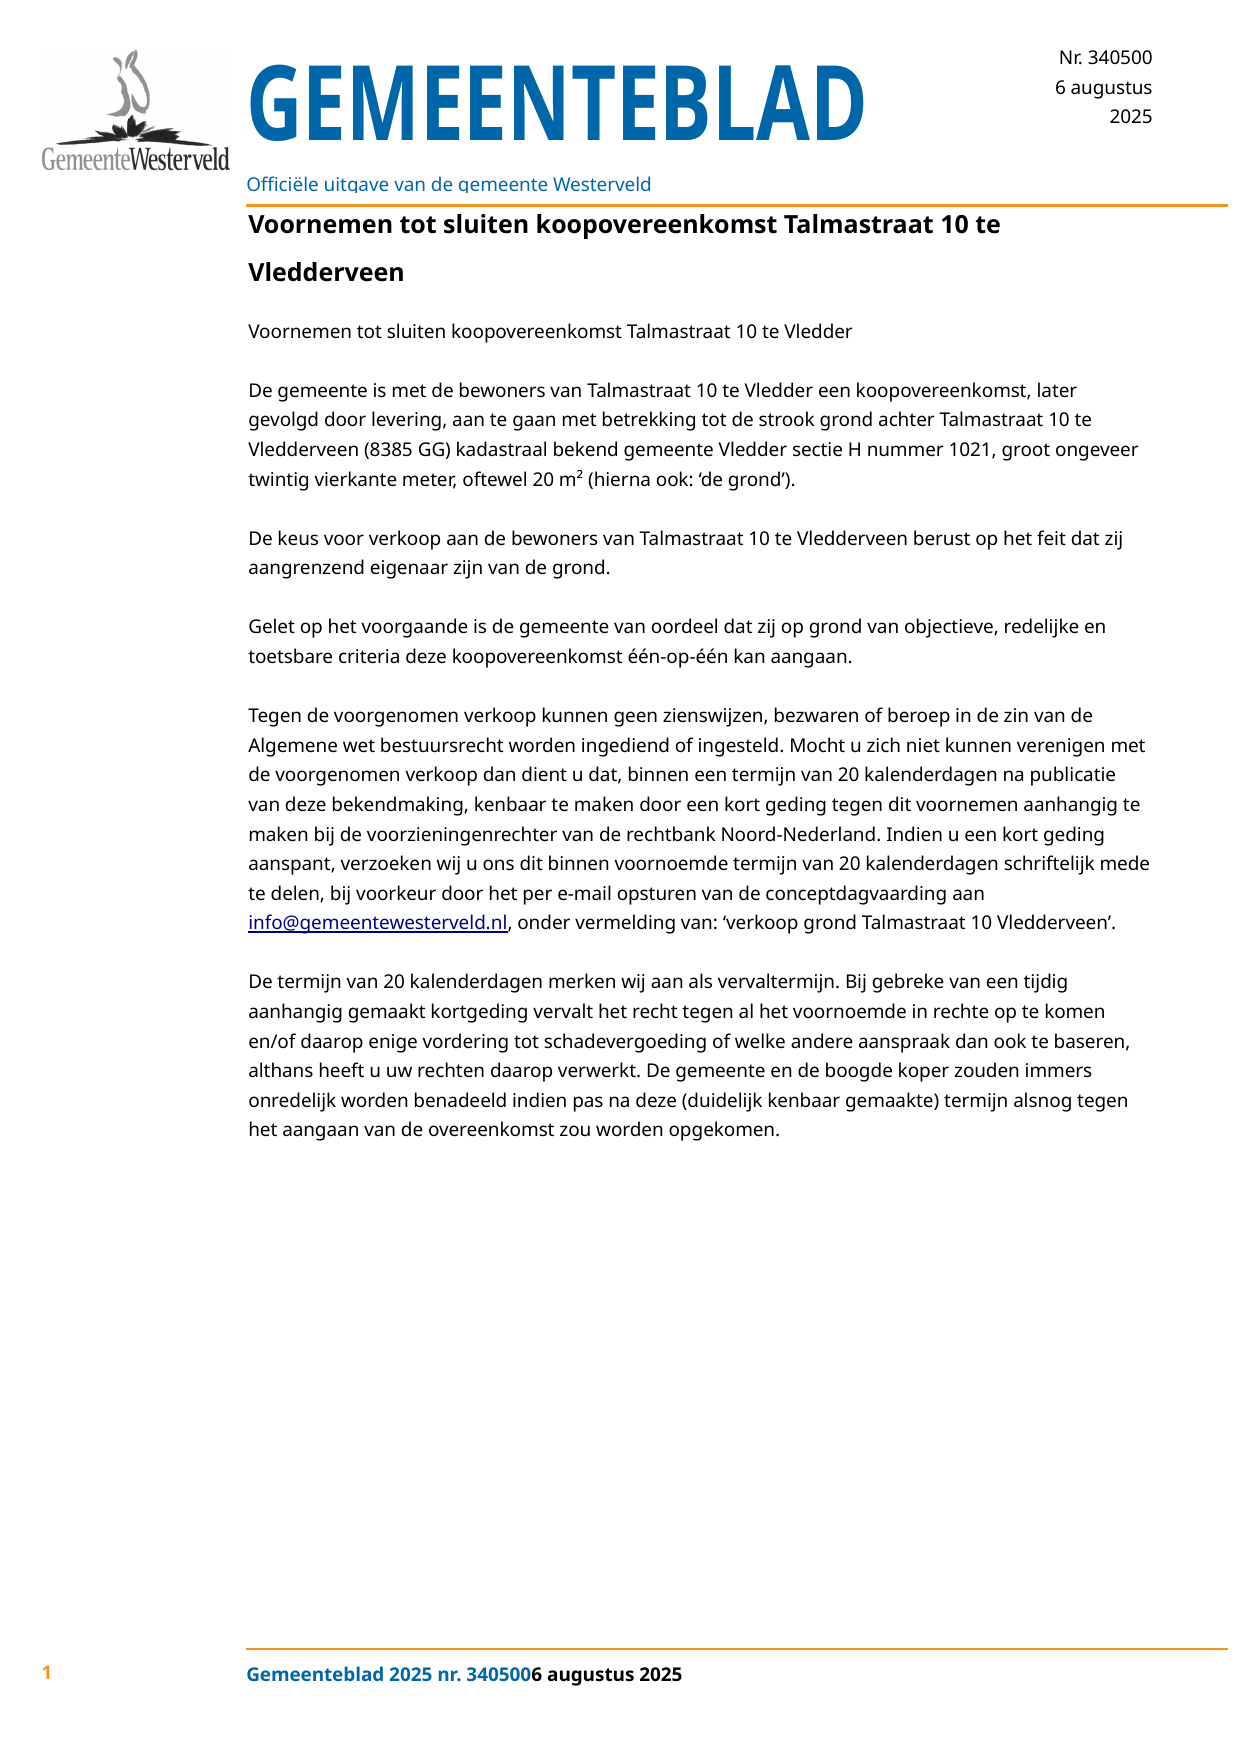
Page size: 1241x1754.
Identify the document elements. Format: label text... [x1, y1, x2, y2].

text De gemeente is met de bewoners van Talmastraat 10 te Vledder een koopovereenkomst, later gevolgd door levering, aan te gaan met betrekking tot de strook grond achter Talmastraat 10 te Vledderveen (8385 GG) kadastraal bekend gemeente Vledder sectie H nummer 1021, groot ongeveer twintig vierkante meter, oftewel 20 m² (hierna ook: ‘de grond’). [248, 377, 1152, 492]
text Voornemen tot sluiten koopovereenkomst Talmastraat 10 te Vledderveen [248, 207, 1152, 288]
text Voornemen tot sluiten koopovereenkomst Talmastraat 10 te Vledder [248, 318, 1152, 344]
text Gelet op het voorgaande is de gemeente van oordeel dat zij op grond van objectieve, redelijke en toetsbare criteria deze koopovereenkomst één-op-één kan aangaan. [248, 614, 1152, 669]
text De keus voor verkoop aan de bewoners van Talmastraat 10 te Vledderveen berust op het feit dat zij aangrenzend eigenaar zijn van de grond. [248, 525, 1152, 580]
text Tegen de voorgenomen verkoop kunnen geen zienswijzen, bezwaren of beroep in de zin van de Algemene wet bestuursrecht worden ingediend of ingesteld. Mocht u zich niet kunnen verenigen met de voorgenomen verkoop dan dient u dat, binnen een termijn van 20 kalenderdagen na publicatie van deze bekendmaking, kenbaar te maken door een kort geding tegen dit voornemen aanhangig te maken bij de voorzieningenrechter van de rechtbank Noord-Nederland. Indien u een kort geding aanspant, verzoeken wij u ons dit binnen voornoemde termijn van 20 kalenderdagen schriftelijk mede te delen, bij voorkeur door het per e-mail opsturen van de conceptdagvaarding aan info@gemeentewesterveld.nl, onder vermelding van: ‘verkoop grond Talmastraat 10 Vledderveen’. [248, 702, 1152, 935]
picture [41, 47, 231, 172]
text De termijn van 20 kalenderdagen merken wij aan als vervaltermijn. Bij gebreke van een tijdig aanhangig gemaakt kortgeding vervalt het recht tegen al het voornoemde in rechte op te komen en/of daarop enige vordering tot schadevergoeding of welke andere aanspraak dan ook te baseren, althans heeft u uw rechten daarop verwerkt. De gemeente en de boogde koper zouden immers onredelijk worden benadeeld indien pas na deze (duidelijk kenbaar gemaakte) termijn alsnog tegen het aangaan van de overeenkomst zou worden opgekomen. [248, 969, 1152, 1142]
